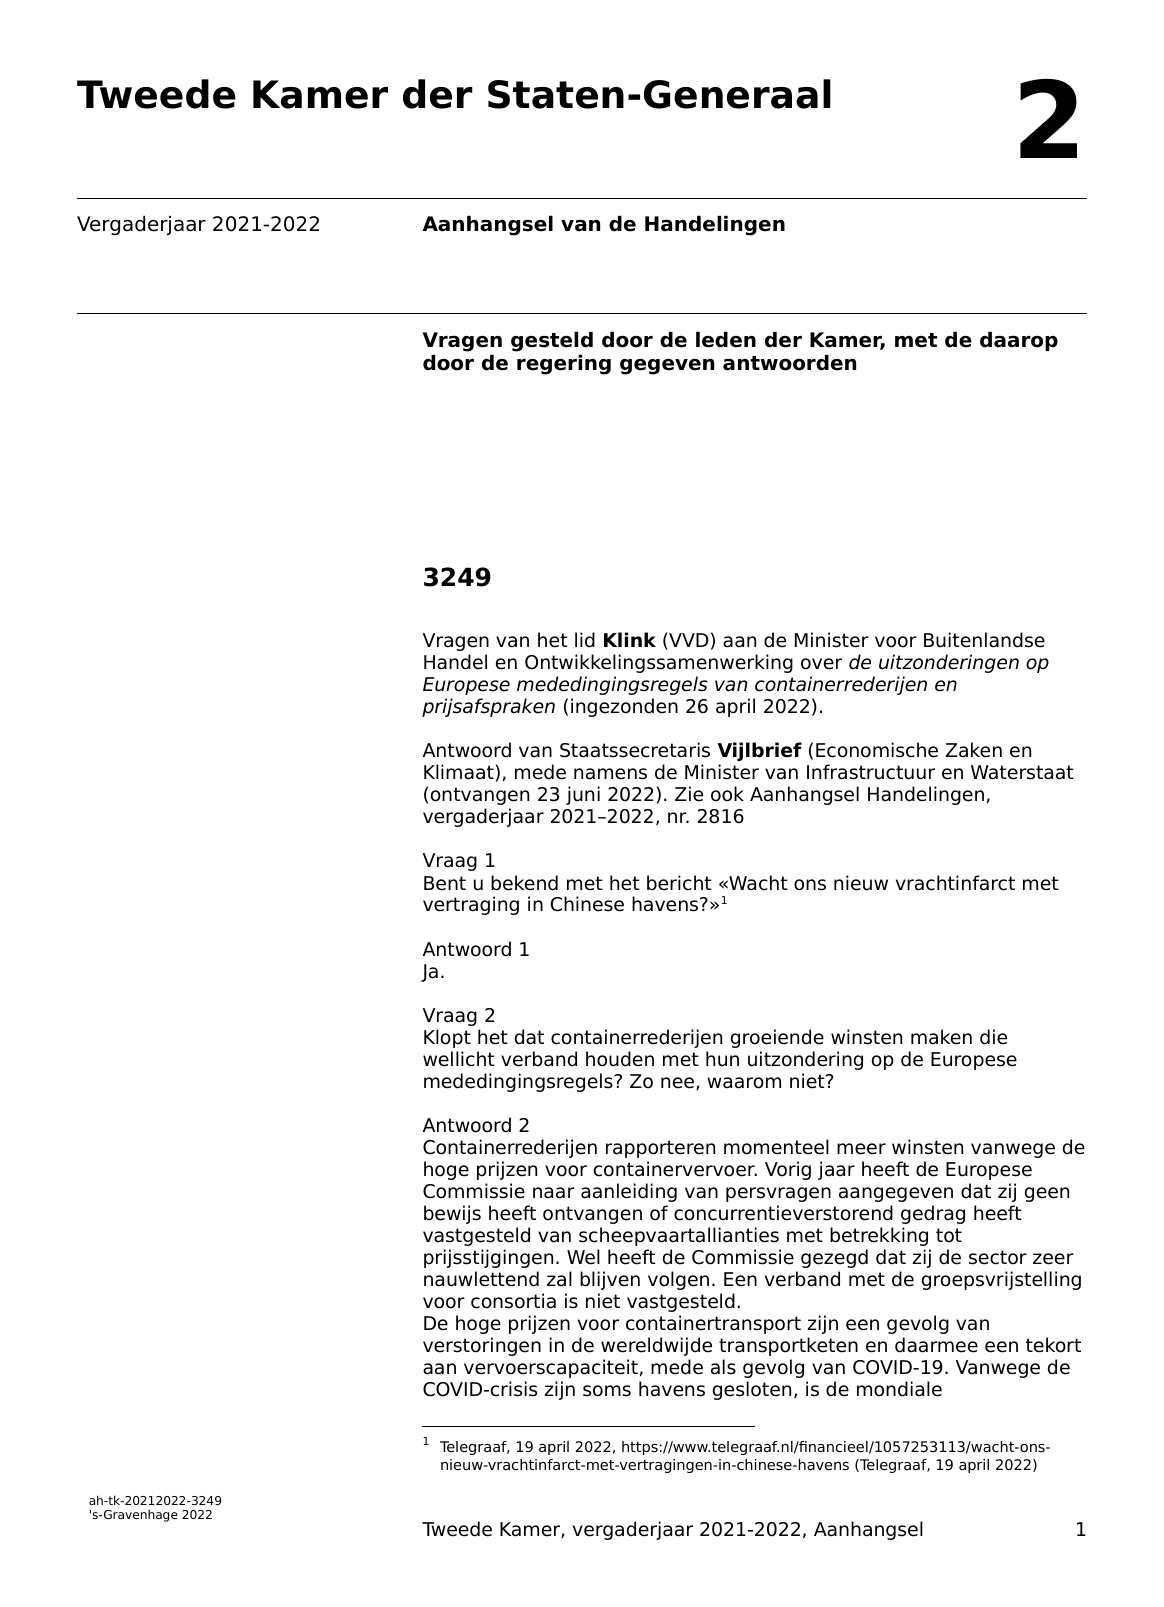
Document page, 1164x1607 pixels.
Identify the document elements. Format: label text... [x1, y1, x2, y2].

text Bent u bekend met het bericht «Wacht ons nieuw vrachtinfarct met vertraging in Chinese havens?» [422, 872, 1087, 916]
text Antwoord van Staatssecretaris Vijlbrief (Economische Zaken en Klimaat), mede namens de Minister van Infrastructuur en Waterstaat (ontvangen 23 juni 2022). Zie ook Aanhangsel Handelingen, vergaderjaar 2021–2022, nr. 2816 [422, 740, 1087, 828]
text Klopt het dat containerrederijen groeiende winsten maken die wellicht verband houden met hun uitzondering op de Europese mededingingsregels? Zo nee, waarom niet? [422, 1027, 1087, 1093]
text Containerrederijen rapporteren momenteel meer winsten vanwege de hoge prijzen voor containervervoer. Vorig jaar heeft de Europese Commissie naar aanleiding van persvragen aangegeven dat zij geen bewijs heeft ontvangen of concurrentieverstorend gedrag heeft vastgesteld van scheepvaartallianties met betrekking tot prijsstijgingen. Wel heeft de Commissie gezegd dat zij de sector zeer nauwlettend zal blijven volgen. Een verband met de groepsvrijstelling voor consortia is niet vastgesteld. [422, 1137, 1087, 1313]
text 3249 [422, 563, 1087, 592]
table_header 2 [886, 59, 1087, 198]
text Vraag 1 [422, 850, 1087, 872]
text Antwoord 1 [422, 938, 1087, 961]
text ah-tk-20212022-3249 [88, 1494, 323, 1508]
table_cell Vergaderjaar 2021-2022 [77, 199, 422, 313]
text Vragen van het lid Klink (VVD) aan de Minister voor Buitenlandse Handel en Ontwikkelingssamenwerking over de uitzonderingen op Europese mededingingsregels van containerrederijen en prijsafspraken (ingezonden 26 april 2022). [422, 630, 1087, 718]
table_header Tweede Kamer der Staten-Generaal [77, 59, 886, 198]
table_cell [77, 314, 422, 375]
text 's-Gravenhage 2022 [88, 1508, 323, 1522]
text Vraag 2 [422, 1005, 1087, 1027]
table_cell Vragen gesteld door de leden der Kamer, met de daarop door de regering gegeven antwoorden [422, 314, 1087, 375]
text De hoge prijzen voor containertransport zijn een gevolg van verstoringen in de wereldwijde transportketen en daarmee een tekort aan vervoerscapaciteit, mede als gevolg van COVID-19. Vanwege de COVID-crisis zijn soms havens gesloten, is de mondiale [422, 1313, 1087, 1401]
text Telegraaf, 19 april 2022, https://www.telegraaf.nl/financieel/1057253113/wacht-ons-nieuw-vrachtinfarct-met-vertragingen-in-chinese-havens (Telegraaf, 19 april 2022) [422, 1435, 1087, 1474]
table_cell Aanhangsel van de Handelingen [422, 199, 1087, 313]
text Ja. [422, 961, 1087, 982]
text Antwoord 2 [422, 1115, 1087, 1137]
